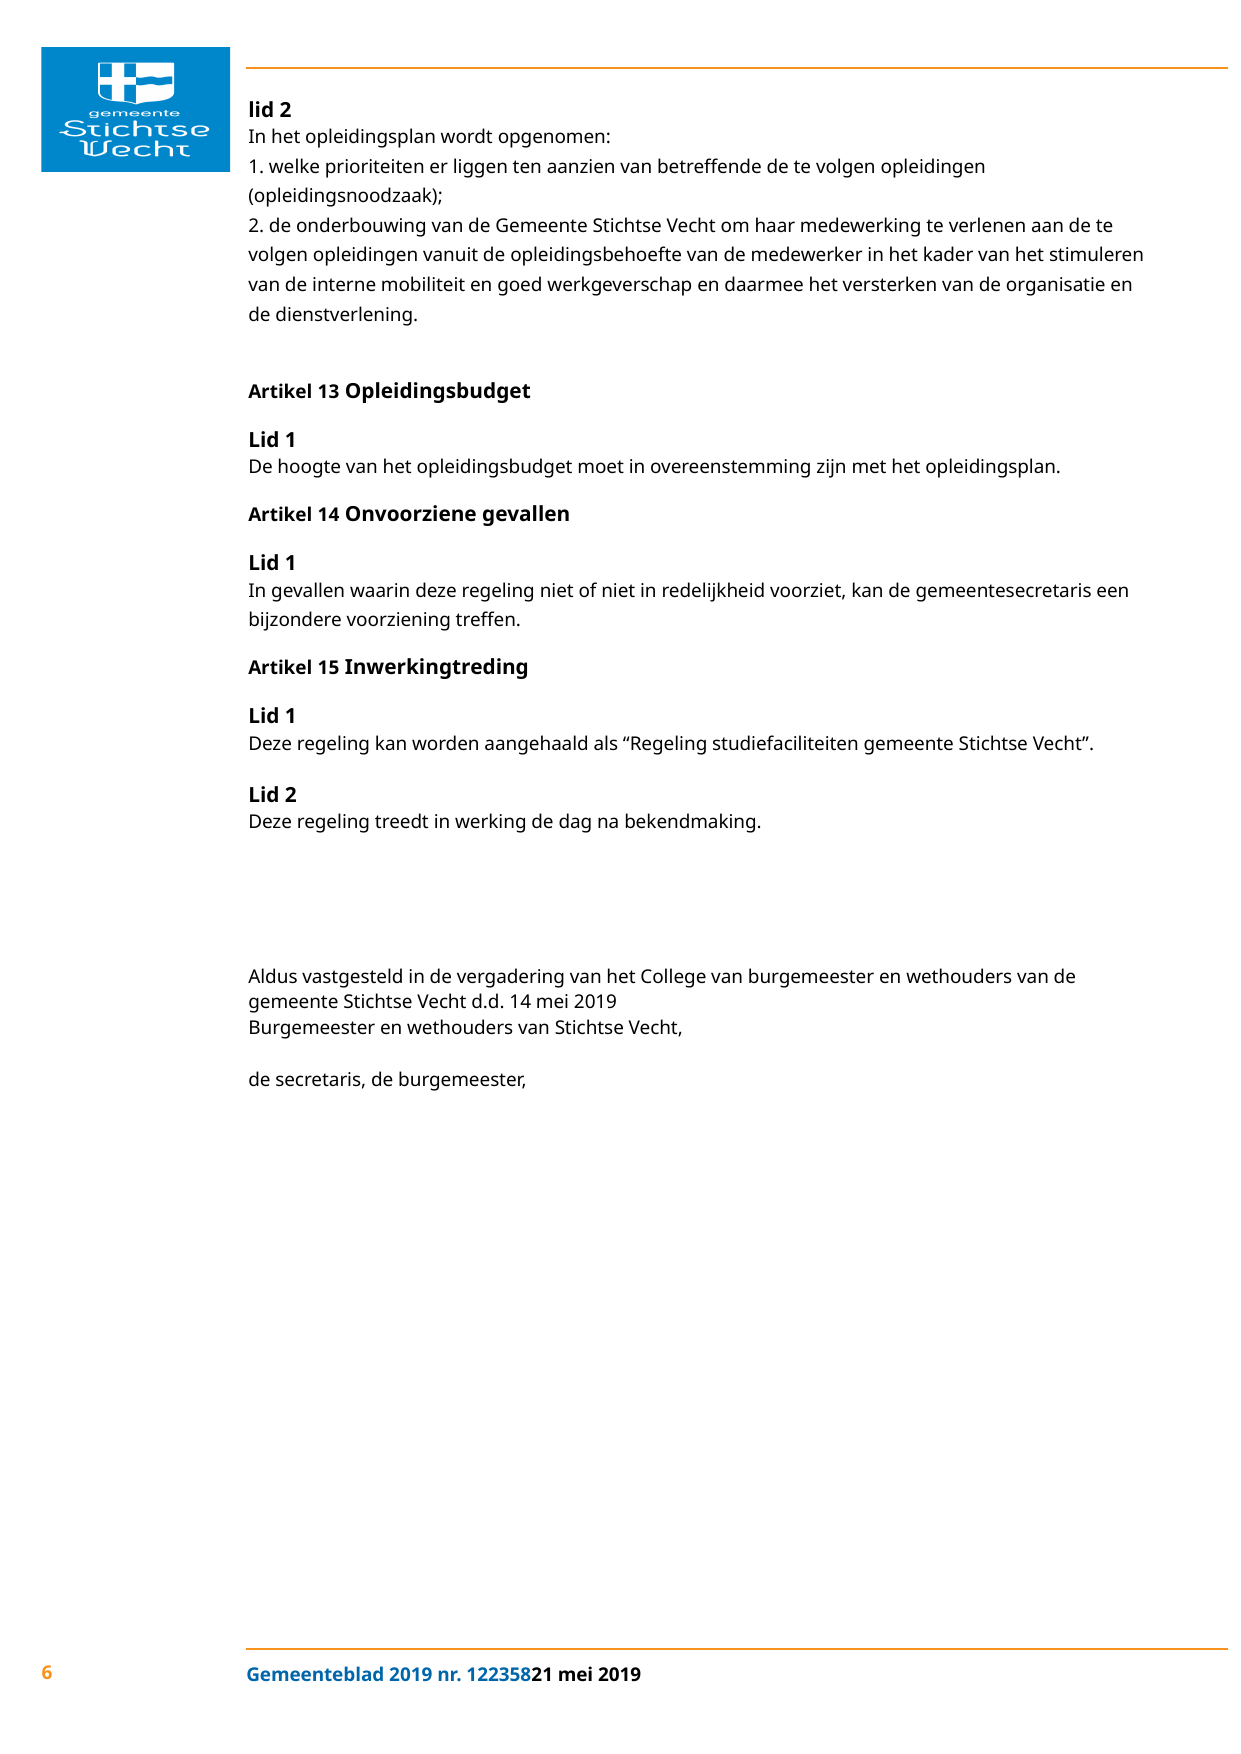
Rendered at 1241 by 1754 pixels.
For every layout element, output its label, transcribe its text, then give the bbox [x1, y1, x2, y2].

text 1. welke prioriteiten er liggen ten aanzien van betreffende de te volgen opleidingen (opleidingsnoodzaak); [248, 153, 1152, 208]
text In gevallen waarin deze regeling niet of niet in redelijkheid voorziet, kan de gemeentesecretaris een bijzondere voorziening treffen. [248, 577, 1152, 632]
picture [99, 63, 135, 101]
text Lid 1 [248, 548, 1152, 577]
text lid 2 [248, 95, 1152, 123]
text Artikel 13 Opleidingsbudget [248, 376, 1152, 404]
text Deze regeling treedt in werking de dag na bekendmaking. [248, 809, 1152, 834]
text 2. de onderbouwing van de Gemeente Stichtse Vecht om haar medewerking te verlenen aan de te volgen opleidingen vanuit de opleidingsbehoefte van de medewerker in het kader van het stimuleren van de interne mobiliteit en goed werkgeverschap en daarmee het versterken van de organisatie en de dienstverlening. [248, 212, 1152, 326]
text de secretaris, de burgemeester, [248, 1066, 1152, 1091]
text Burgemeester en wethouders van Stichtse Vecht, [248, 1014, 1152, 1040]
text Lid 2 [248, 780, 1152, 809]
text Deze regeling kan worden aangehaald als “Regeling studiefaciliteiten gemeente Stichtse Vecht”. [248, 730, 1152, 756]
text De hoogte van het opleidingsbudget moet in overeenstemming zijn met het opleidingsplan. [248, 454, 1152, 479]
text In het opleidingsplan wordt opgenomen: [248, 123, 1152, 149]
text Aldus vastgesteld in de vergadering van het College van burgemeester en wethouders van de gemeente Stichtse Vecht d.d. 14 mei 2019 [248, 963, 1152, 1014]
text Lid 1 [248, 425, 1152, 454]
picture [137, 63, 174, 103]
text Artikel 15 Inwerkingtreding [248, 652, 1152, 681]
text Artikel 14 Onvoorziene gevallen [248, 499, 1152, 528]
text Lid 1 [248, 701, 1152, 730]
